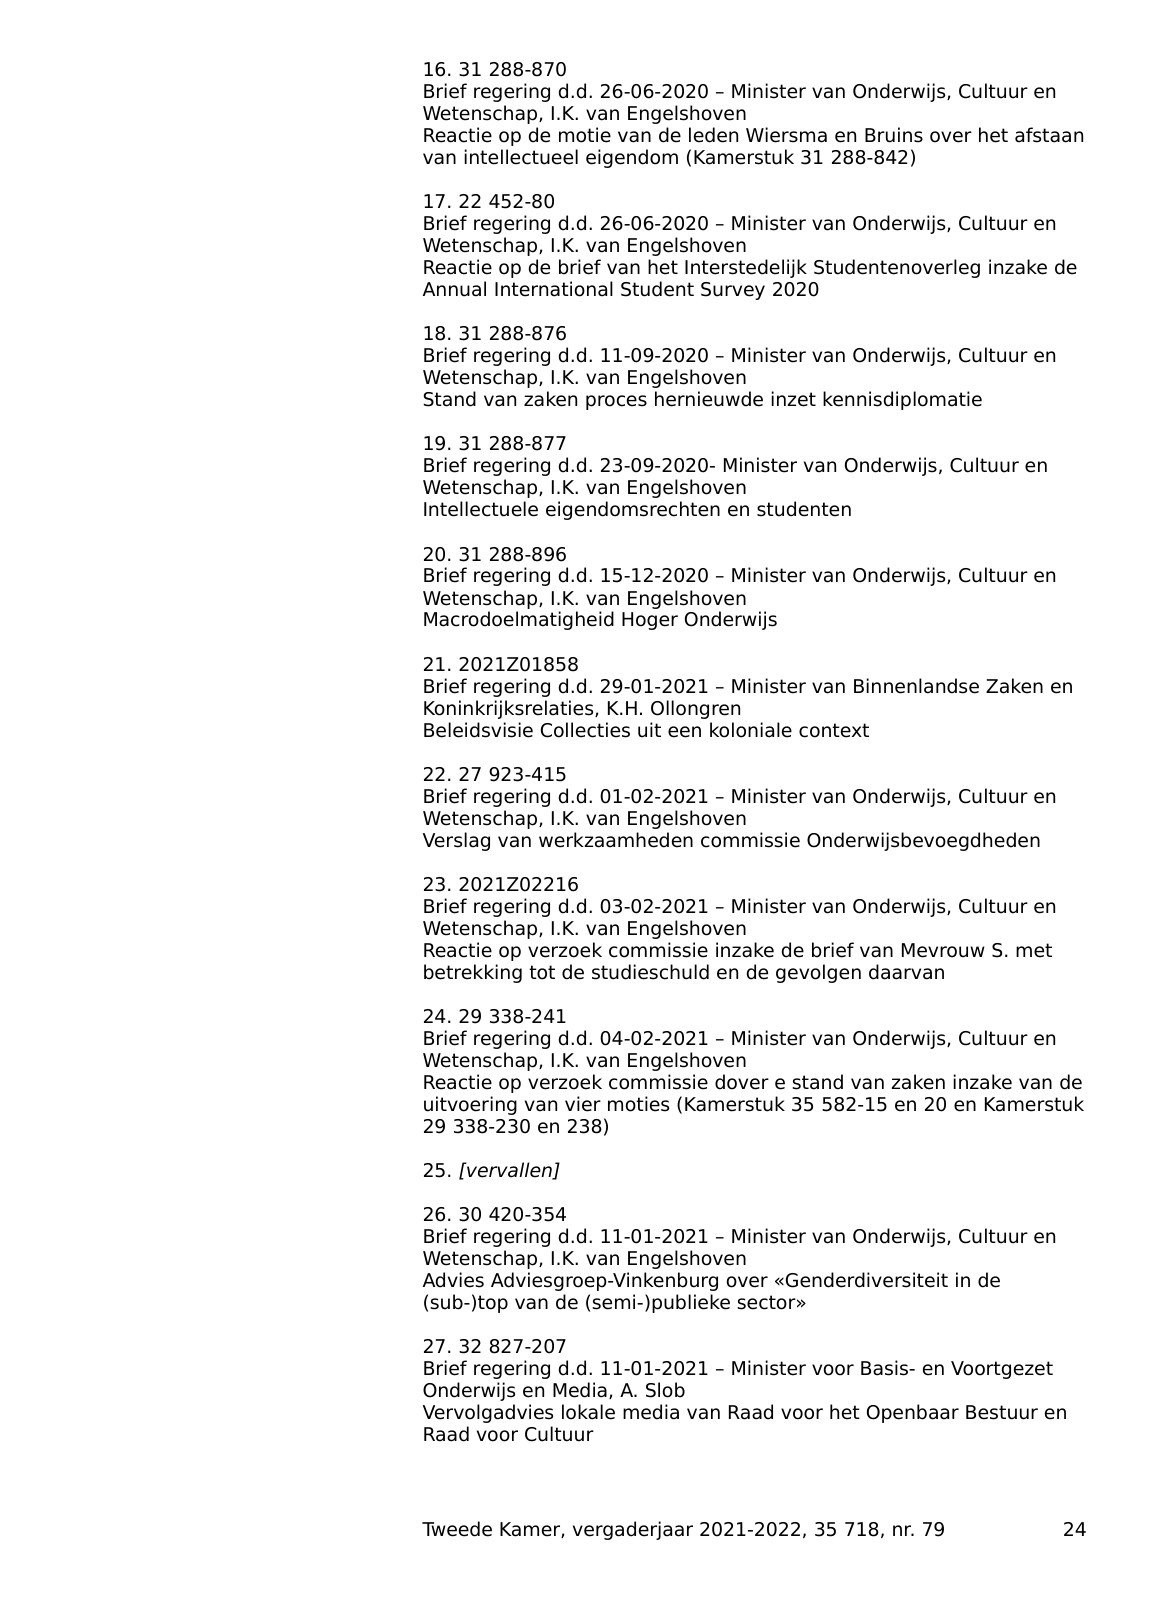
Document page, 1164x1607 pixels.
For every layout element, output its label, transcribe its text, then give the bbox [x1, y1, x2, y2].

text Brief regering d.d. 23-09-2020- Minister van Onderwijs, Cultuur en Wetenschap, I.K. van Engelshoven [422, 455, 1087, 499]
text Reactie op de brief van het Interstedelijk Studentenoverleg inzake de Annual International Student Survey 2020 [422, 257, 1087, 301]
text Reactie op verzoek commissie dover e stand van zaken inzake van de uitvoering van vier moties (Kamerstuk 35 582-15 en 20 en Kamerstuk 29 338-230 en 238) [422, 1072, 1087, 1138]
text 20. 31 288-896 [422, 543, 1087, 565]
text Brief regering d.d. 11-01-2021 – Minister voor Basis- en Voortgezet Onderwijs en Media, A. Slob [422, 1358, 1087, 1402]
text 19. 31 288-877 [422, 433, 1087, 455]
text Stand van zaken proces hernieuwde inzet kennisdiplomatie [422, 389, 1087, 411]
text 26. 30 420-354 [422, 1204, 1087, 1226]
text 25. [vervallen] [422, 1160, 1087, 1182]
text 27. 32 827-207 [422, 1336, 1087, 1358]
text Brief regering d.d. 11-09-2020 – Minister van Onderwijs, Cultuur en Wetenschap, I.K. van Engelshoven [422, 345, 1087, 389]
text 23. 2021Z02216 [422, 874, 1087, 896]
text 21. 2021Z01858 [422, 653, 1087, 676]
text Advies Adviesgroep-Vinkenburg over «Genderdiversiteit in de (sub-)top van de (semi-)publieke sector» [422, 1270, 1087, 1314]
text Intellectuele eigendomsrechten en studenten [422, 499, 1087, 521]
text Brief regering d.d. 04-02-2021 – Minister van Onderwijs, Cultuur en Wetenschap, I.K. van Engelshoven [422, 1028, 1087, 1072]
text Brief regering d.d. 03-02-2021 – Minister van Onderwijs, Cultuur en Wetenschap, I.K. van Engelshoven [422, 896, 1087, 940]
text Reactie op de motie van de leden Wiersma en Bruins over het afstaan van intellectueel eigendom (Kamerstuk 31 288-842) [422, 125, 1087, 169]
text Brief regering d.d. 29-01-2021 – Minister van Binnenlandse Zaken en Koninkrijksrelaties, K.H. Ollongren [422, 676, 1087, 719]
text 22. 27 923-415 [422, 764, 1087, 786]
text Brief regering d.d. 26-06-2020 – Minister van Onderwijs, Cultuur en Wetenschap, I.K. van Engelshoven [422, 213, 1087, 257]
text Brief regering d.d. 01-02-2021 – Minister van Onderwijs, Cultuur en Wetenschap, I.K. van Engelshoven [422, 786, 1087, 829]
text Vervolgadvies lokale media van Raad voor het Openbaar Bestuur en Raad voor Cultuur [422, 1402, 1087, 1446]
text Brief regering d.d. 15-12-2020 – Minister van Onderwijs, Cultuur en Wetenschap, I.K. van Engelshoven [422, 565, 1087, 609]
text Verslag van werkzaamheden commissie Onderwijsbevoegdheden [422, 829, 1087, 852]
text 17. 22 452-80 [422, 191, 1087, 213]
text 24. 29 338-241 [422, 1006, 1087, 1028]
text 18. 31 288-876 [422, 323, 1087, 345]
text 16. 31 288-870 [422, 59, 1087, 81]
text Reactie op verzoek commissie inzake de brief van Mevrouw S. met betrekking tot de studieschuld en de gevolgen daarvan [422, 940, 1087, 984]
text Beleidsvisie Collecties uit een koloniale context [422, 719, 1087, 741]
text Macrodoelmatigheid Hoger Onderwijs [422, 609, 1087, 631]
text Brief regering d.d. 11-01-2021 – Minister van Onderwijs, Cultuur en Wetenschap, I.K. van Engelshoven [422, 1226, 1087, 1270]
text Brief regering d.d. 26-06-2020 – Minister van Onderwijs, Cultuur en Wetenschap, I.K. van Engelshoven [422, 81, 1087, 125]
